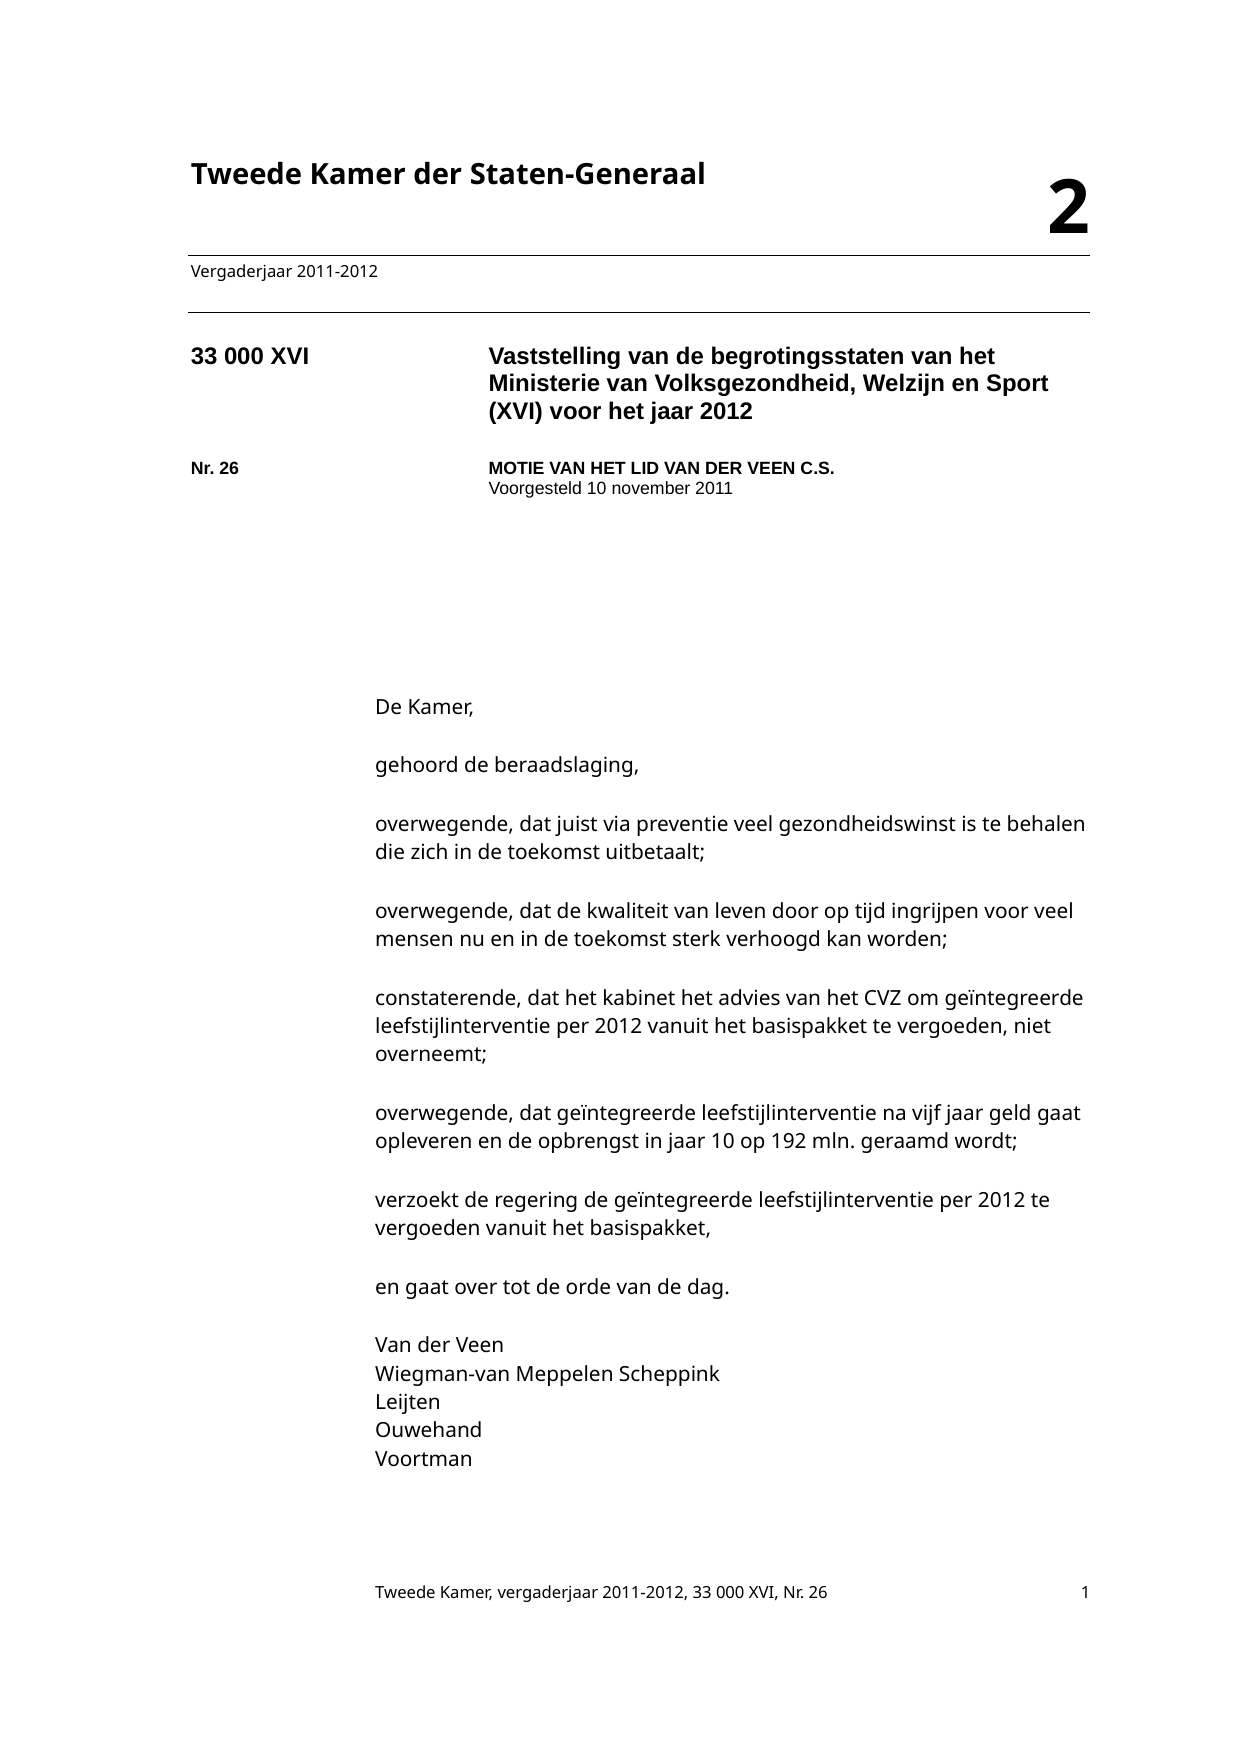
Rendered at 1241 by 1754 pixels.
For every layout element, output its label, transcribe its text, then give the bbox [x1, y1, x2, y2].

text Wiegman-van Meppelen Scheppink [375, 1359, 1090, 1387]
text Leijten [375, 1387, 1090, 1416]
text Ouwehand [375, 1416, 1090, 1444]
table_header 2 [910, 150, 1090, 255]
table_cell MOTIE VAN HET LID VAN DER VEEN C.S. Voorgesteld 10 november 2011 [485, 455, 1090, 573]
table_cell [485, 313, 1090, 339]
text en gaat over tot de orde van de dag. [375, 1272, 1090, 1300]
table_header Tweede Kamer der Staten-Generaal [188, 150, 909, 255]
text overwegende, dat juist via preventie veel gezondheidswinst is te behalen die zich in de toekomst uitbetaalt; [375, 809, 1090, 866]
table_cell [188, 313, 485, 339]
table_cell Nr. 26 [188, 455, 485, 573]
table_cell Vergaderjaar 2011-2012 [188, 256, 485, 312]
text Van der Veen [375, 1330, 1090, 1359]
table_cell Vaststelling van de begrotingsstaten van het Ministerie van Volksgezondheid, Welzijn en Sport (XVI) voor het jaar 2012 [485, 339, 1090, 454]
text verzoekt de regering de geïntegreerde leefstijlinterventie per 2012 te vergoeden vanuit het basispakket, [375, 1185, 1090, 1242]
text Voortman [375, 1444, 1090, 1472]
text gehoord de beraadslaging, [375, 751, 1090, 779]
text De Kamer, [375, 692, 1090, 721]
text overwegende, dat de kwaliteit van leven door op tijd ingrijpen voor veel mensen nu en in de toekomst sterk verhoogd kan worden; [375, 896, 1090, 953]
table_cell 33 000 XVI [188, 339, 485, 454]
text overwegende, dat geïntegreerde leefstijlinterventie na vijf jaar geld gaat opleveren en de opbrengst in jaar 10 op 192 mln. geraamd wordt; [375, 1098, 1090, 1155]
table_cell [485, 256, 1090, 312]
text constaterende, dat het kabinet het advies van het CVZ om geïntegreerde leefstijlinterventie per 2012 vanuit het basispakket te vergoeden, niet overneemt; [375, 983, 1090, 1068]
